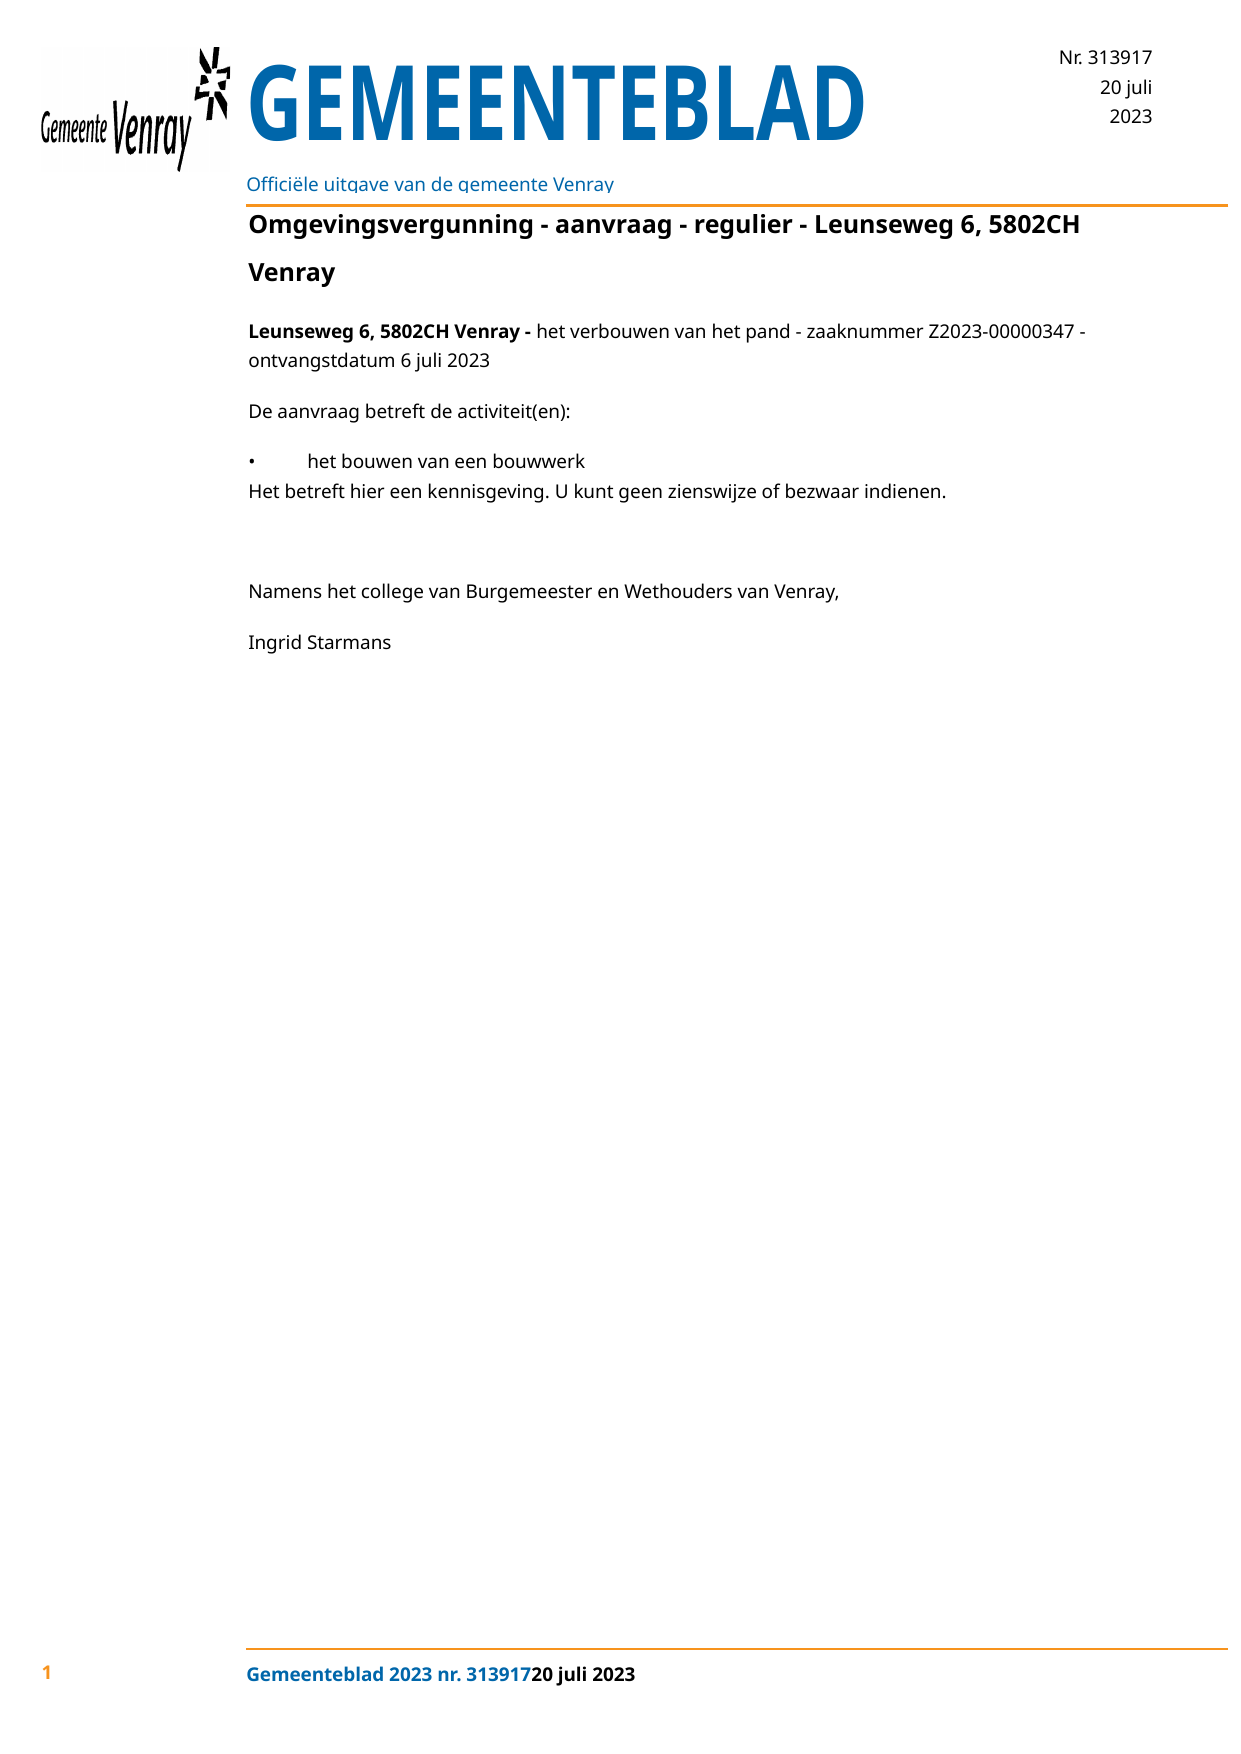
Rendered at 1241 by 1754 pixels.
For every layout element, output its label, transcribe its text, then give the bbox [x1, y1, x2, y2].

text Ingrid Starmans [248, 629, 1152, 655]
text Omgevingsvergunning - aanvraag - regulier - Leunseweg 6, 5802CH Venray [248, 207, 1152, 288]
text Het betreft hier een kennisgeving. U kunt geen zienswijze of bezwaar indienen. [248, 478, 1152, 504]
text De aanvraag betreft de activiteit(en): [248, 398, 1152, 424]
picture [41, 47, 231, 172]
list het bouwen van een bouwwerk [248, 448, 1152, 474]
text Leunseweg 6, 5802CH Venray - het verbouwen van het pand - zaaknummer Z2023-00000347 - ontvangstdatum 6 juli 2023 [248, 318, 1152, 373]
text Namens het college van Burgemeester en Wethouders van Venray, [248, 579, 1152, 604]
